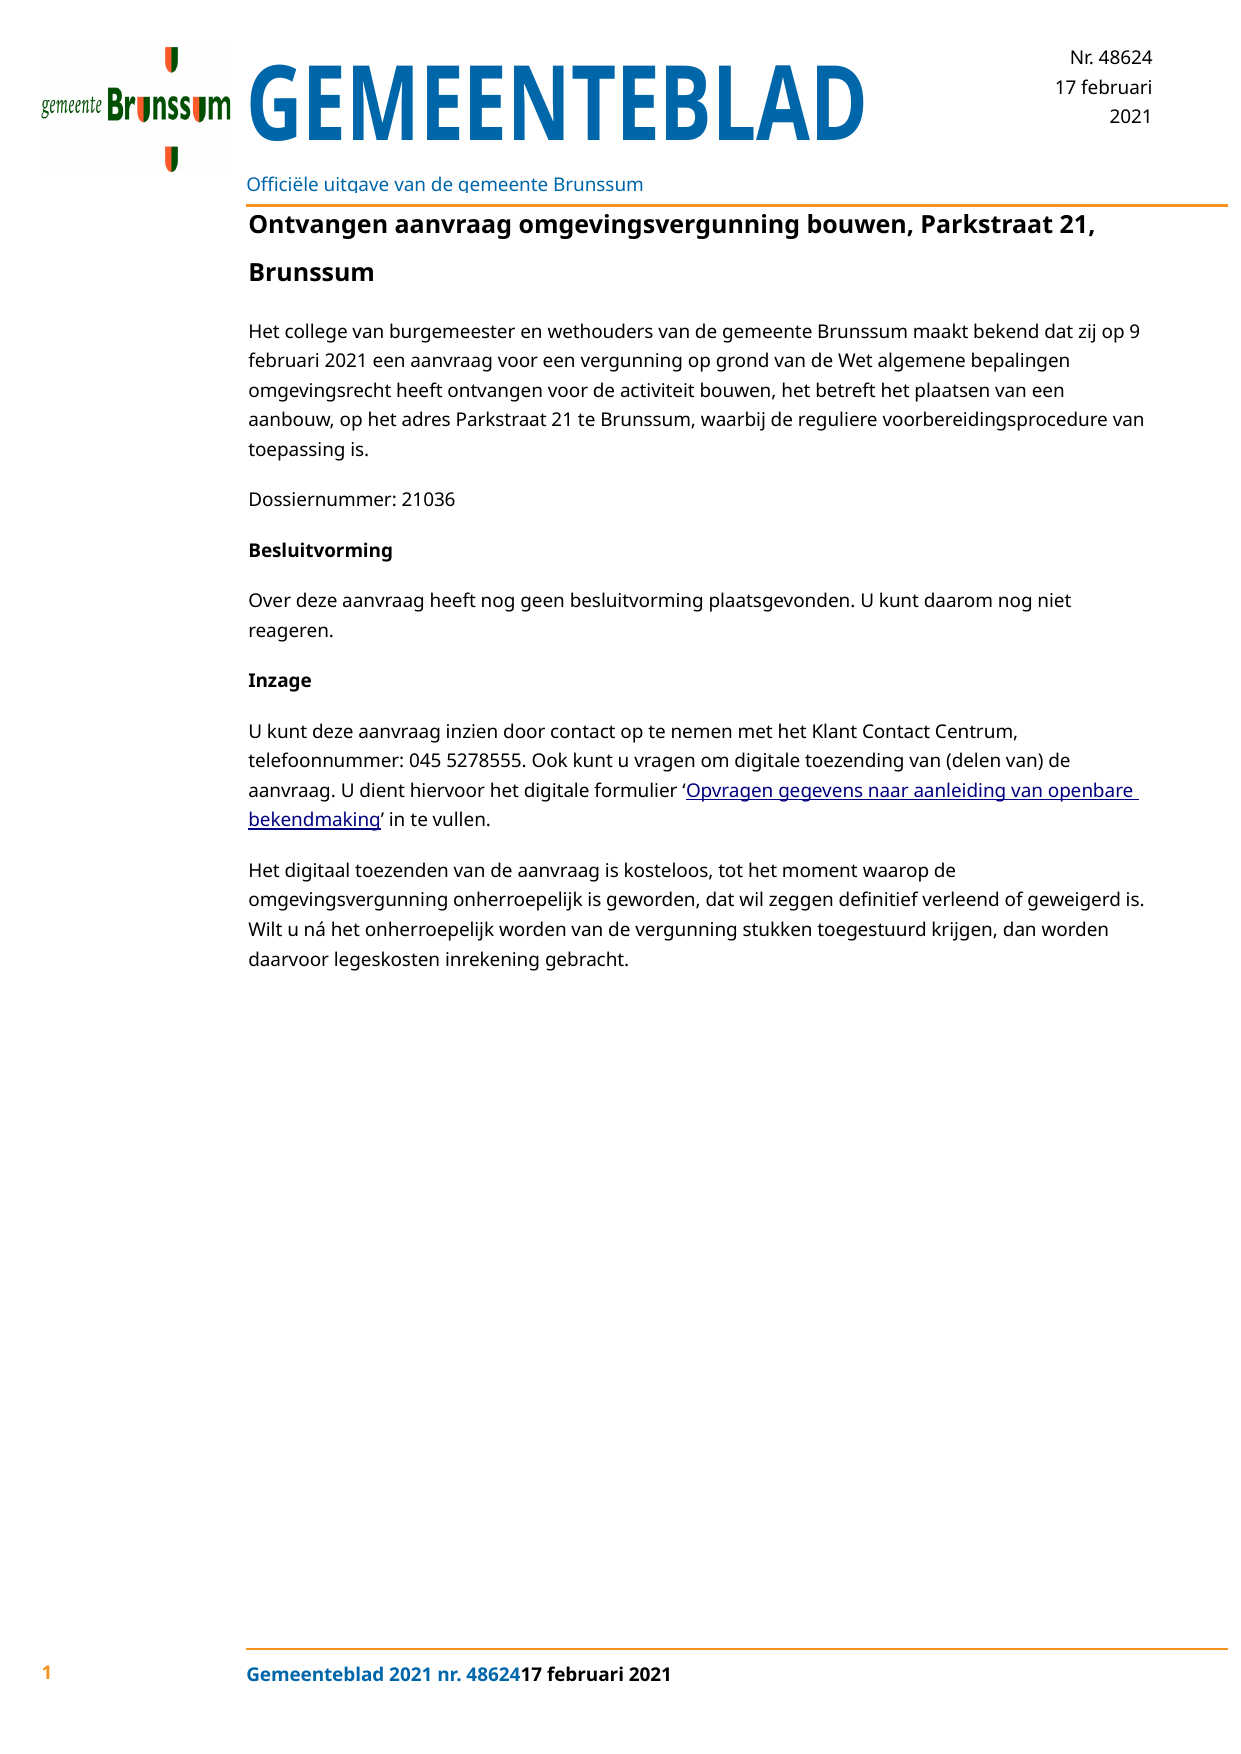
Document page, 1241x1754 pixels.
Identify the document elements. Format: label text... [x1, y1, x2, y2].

picture [41, 47, 231, 172]
text Het digitaal toezenden van de aanvraag is kosteloos, tot het moment waarop de omgevingsvergunning onherroepelijk is geworden, dat wil zeggen definitief verleend of geweigerd is. Wilt u ná het onherroepelijk worden van de vergunning stukken toegestuurd krijgen, dan worden daarvoor legeskosten inrekening gebracht. [248, 857, 1152, 972]
text Besluitvorming [248, 537, 1152, 563]
text Over deze aanvraag heeft nog geen besluitvorming plaatsgevonden. U kunt daarom nog niet reageren. [248, 587, 1152, 643]
text Ontvangen aanvraag omgevingsvergunning bouwen, Parkstraat 21, Brunssum [248, 207, 1152, 288]
text U kunt deze aanvraag inzien door contact op te nemen met het Klant Contact Centrum, telefoonnummer: 045 5278555. Ook kunt u vragen om digitale toezending van (delen van) de aanvraag. U dient hiervoor het digitale formulier ‘Opvragen gegevens naar aanleiding van openbare bekendmaking’ in te vullen. [248, 718, 1152, 832]
text Inzage [248, 667, 1152, 693]
text Dossiernummer: 21036 [248, 487, 1152, 512]
text Het college van burgemeester en wethouders van de gemeente Brunssum maakt bekend dat zij op 9 februari 2021 een aanvraag voor een vergunning op grond van de Wet algemene bepalingen omgevingsrecht heeft ontvangen voor de activiteit bouwen, het betreft het plaatsen van een aanbouw, op het adres Parkstraat 21 te Brunssum, waarbij de reguliere voorbereidingsprocedure van toepassing is. [248, 318, 1152, 462]
